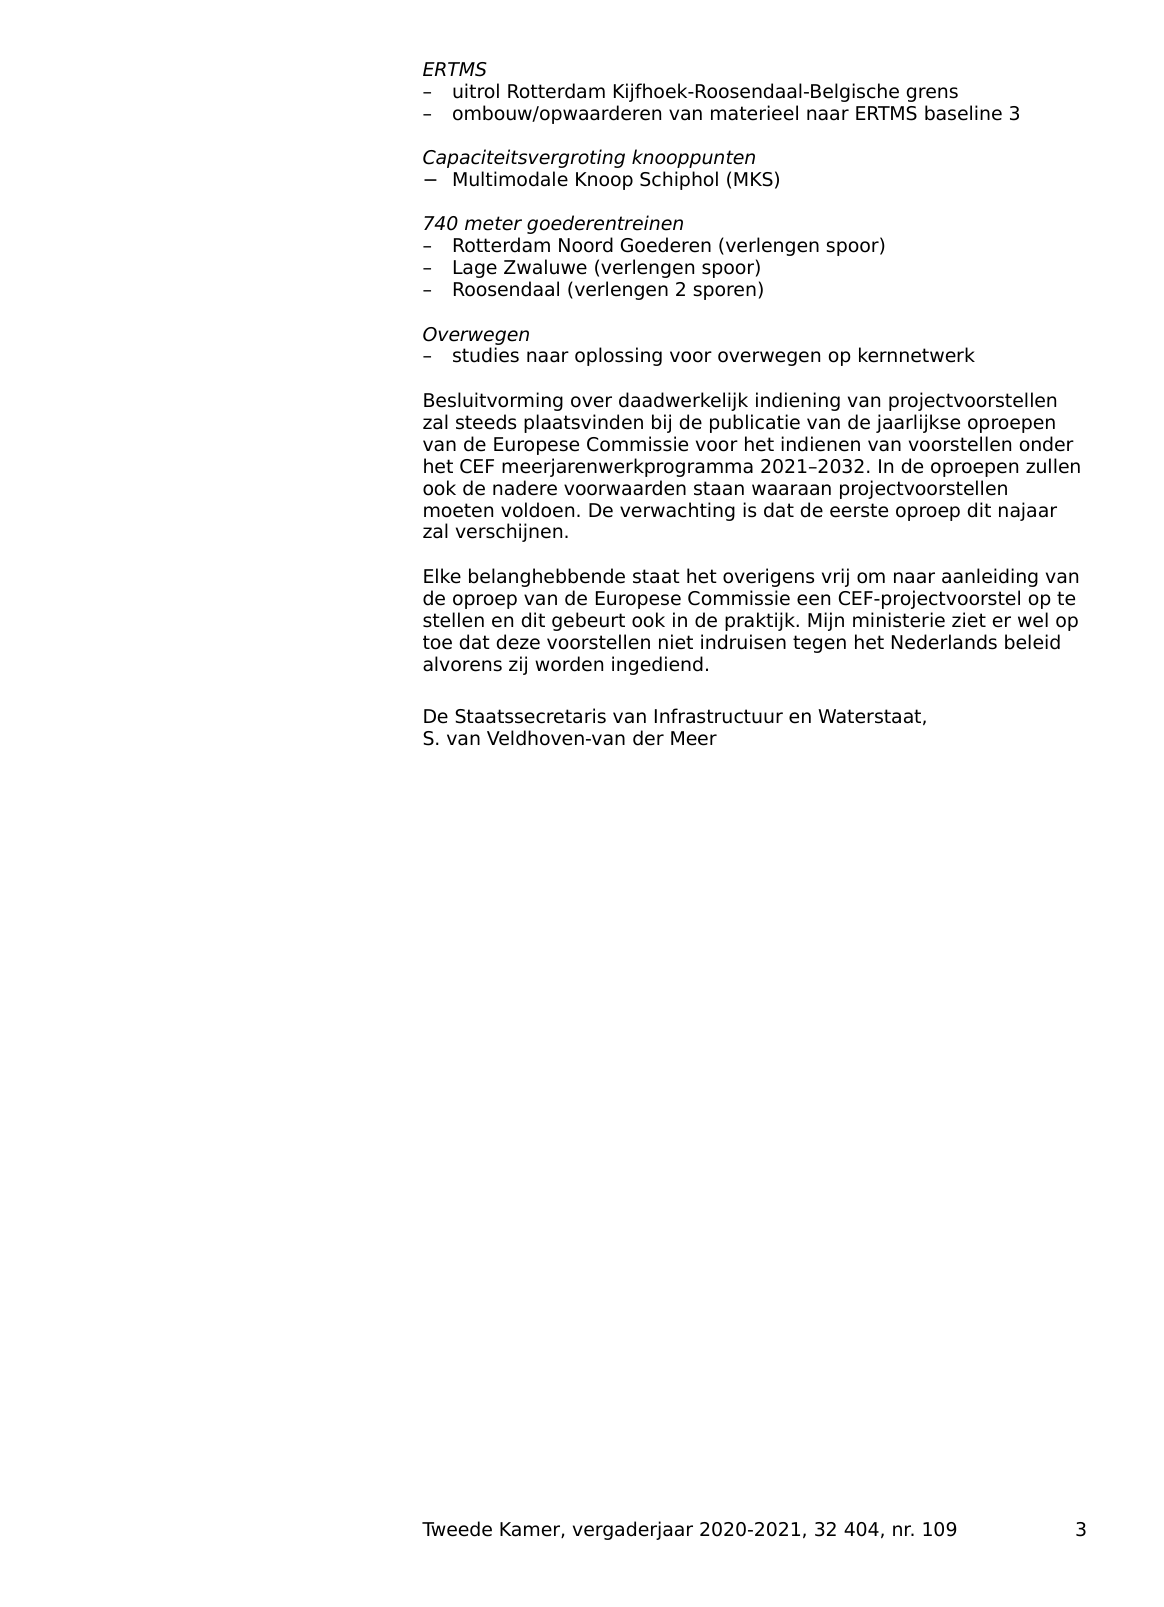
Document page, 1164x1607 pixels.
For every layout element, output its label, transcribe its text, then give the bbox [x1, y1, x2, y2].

text Elke belanghebbende staat het overigens vrij om naar aanleiding van de oproep van de Europese Commissie een CEF-projectvoorstel op te stellen en dit gebeurt ook in de praktijk. Mijn ministerie ziet er wel op toe dat deze voorstellen niet indruisen tegen het Nederlands beleid alvorens zij worden ingediend. [422, 566, 1087, 676]
text − Multimodale Knoop Schiphol (MKS) [422, 169, 1087, 191]
subtitle ERTMS [422, 59, 1087, 81]
text – uitrol Rotterdam Kijfhoek-Roosendaal-Belgische grens [422, 81, 1087, 103]
text – Roosendaal (verlengen 2 sporen) [422, 279, 1087, 301]
text – ombouw/opwaarderen van materieel naar ERTMS baseline 3 [422, 103, 1087, 125]
text – Lage Zwaluwe (verlengen spoor) [422, 257, 1087, 279]
subtitle 740 meter goederentreinen [422, 213, 1087, 235]
text – Rotterdam Noord Goederen (verlengen spoor) [422, 235, 1087, 257]
text Besluitvorming over daadwerkelijk indiening van projectvoorstellen zal steeds plaatsvinden bij de publicatie van de jaarlijkse oproepen van de Europese Commissie voor het indienen van voorstellen onder het CEF meerjarenwerkprogramma 2021–2032. In de oproepen zullen ook de nadere voorwaarden staan waaraan projectvoorstellen moeten voldoen. De verwachting is dat de eerste oproep dit najaar zal verschijnen. [422, 389, 1087, 543]
subtitle Capaciteitsvergroting knooppunten [422, 147, 1087, 169]
text De Staatssecretaris van Infrastructuur en Waterstaat, S. van Veldhoven-van der Meer [422, 706, 1087, 749]
text – studies naar oplossing voor overwegen op kernnetwerk [422, 345, 1087, 367]
subtitle Overwegen [422, 323, 1087, 345]
